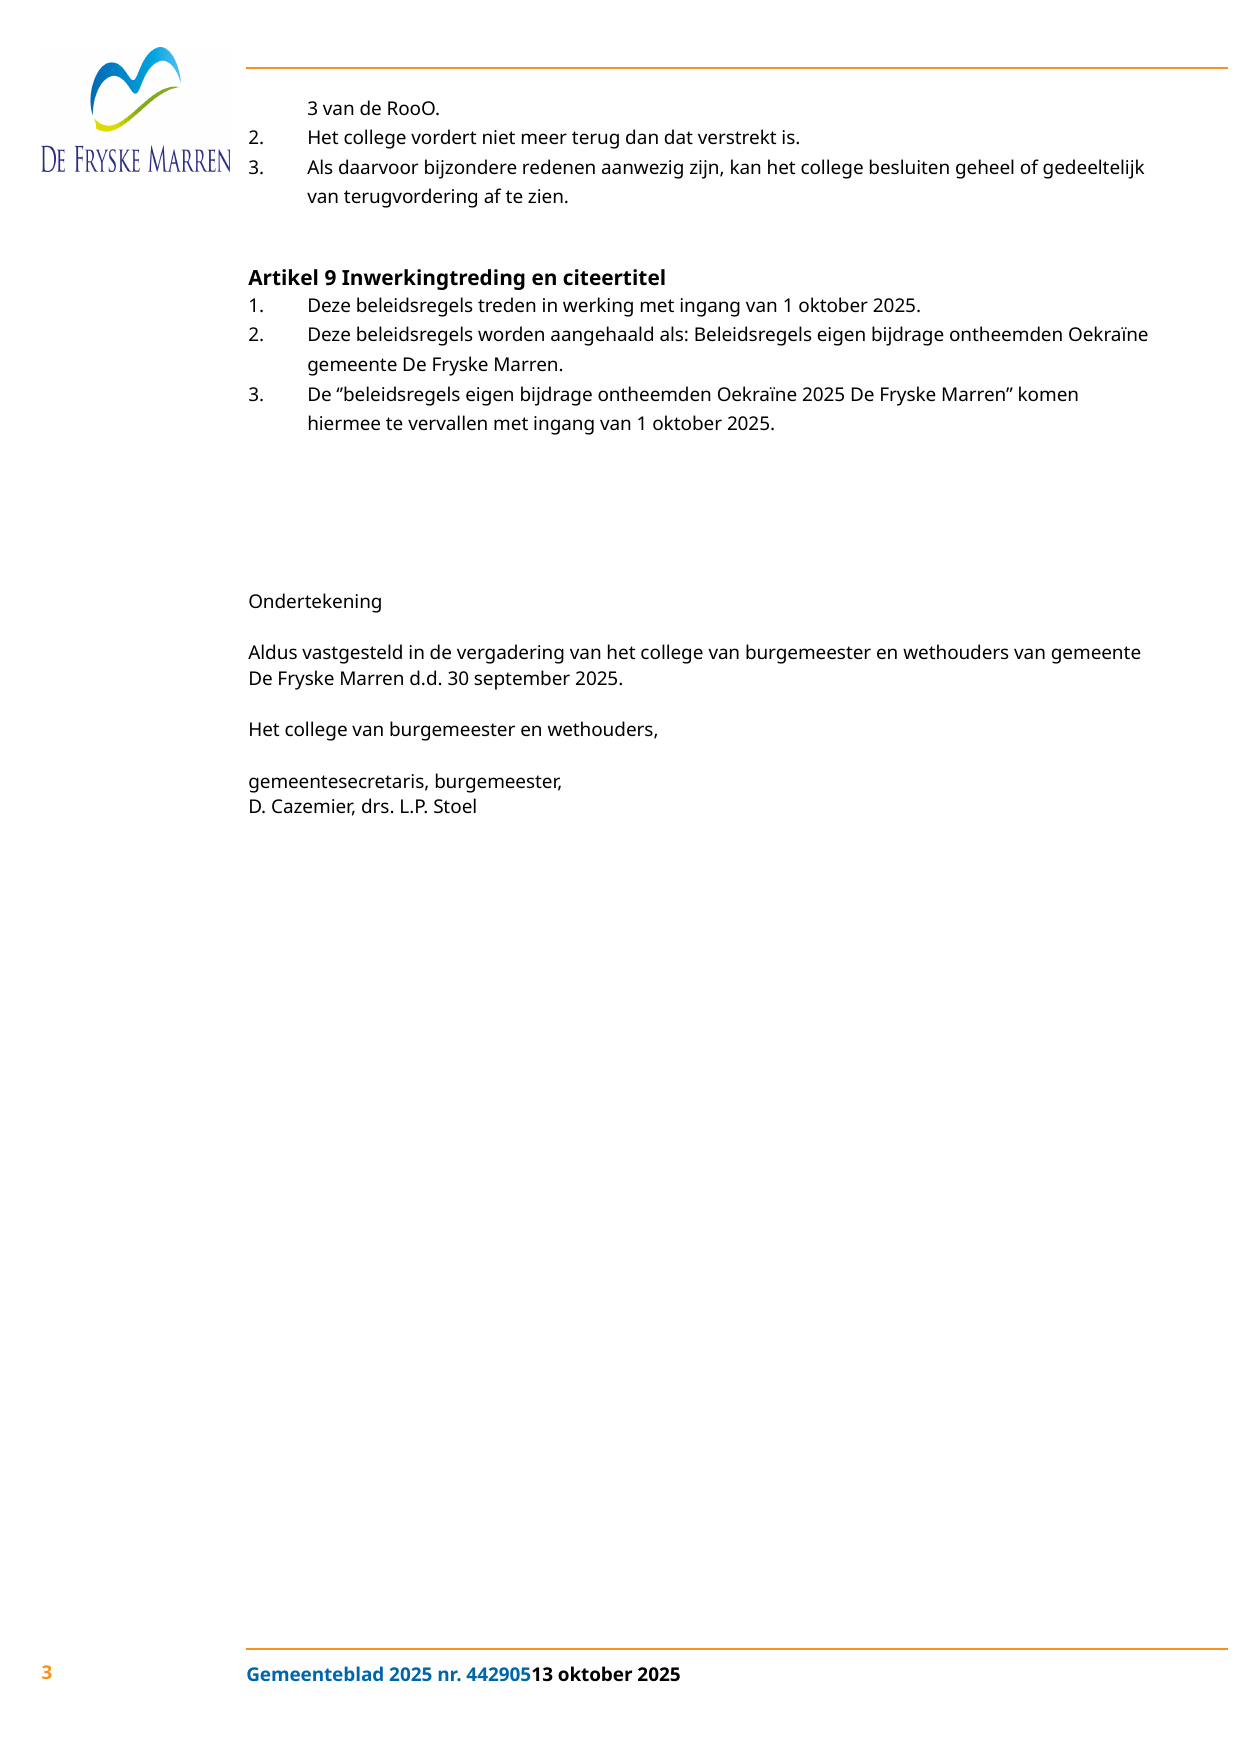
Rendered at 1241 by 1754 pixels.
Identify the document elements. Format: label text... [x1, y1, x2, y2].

list Deze beleidsregels treden in werking met ingang van 1 oktober 2025. [248, 292, 1152, 318]
text Artikel 9 Inwerkingtreding en citeertitel [248, 263, 1152, 292]
text Het college van burgemeester en wethouders, [248, 716, 1152, 742]
list Het college vordert niet meer terug dan dat verstrekt is. [248, 124, 1152, 150]
list 3 van de RooO. [248, 95, 1152, 121]
text De Fryske Marren d.d. 30 september 2025. [248, 665, 1152, 691]
list De ‘’beleidsregels eigen bijdrage ontheemden Oekraïne 2025 De Fryske Marren’’ komen hiermee te vervallen met ingang van 1 oktober 2025. [248, 381, 1152, 436]
text D. Cazemier, drs. L.P. Stoel [248, 794, 1152, 819]
list Deze beleidsregels worden aangehaald als: Beleidsregels eigen bijdrage ontheemden Oekraïne gemeente De Fryske Marren. [248, 322, 1152, 377]
picture [41, 47, 231, 172]
text gemeentesecretaris, burgemeester, [248, 768, 1152, 794]
list Als daarvoor bijzondere redenen aanwezig zijn, kan het college besluiten geheel of gedeeltelijk van terugvordering af te zien. [248, 154, 1152, 209]
text Aldus vastgesteld in de vergadering van het college van burgemeester en wethouders van gemeente [248, 639, 1152, 665]
text Ondertekening [248, 588, 1152, 613]
